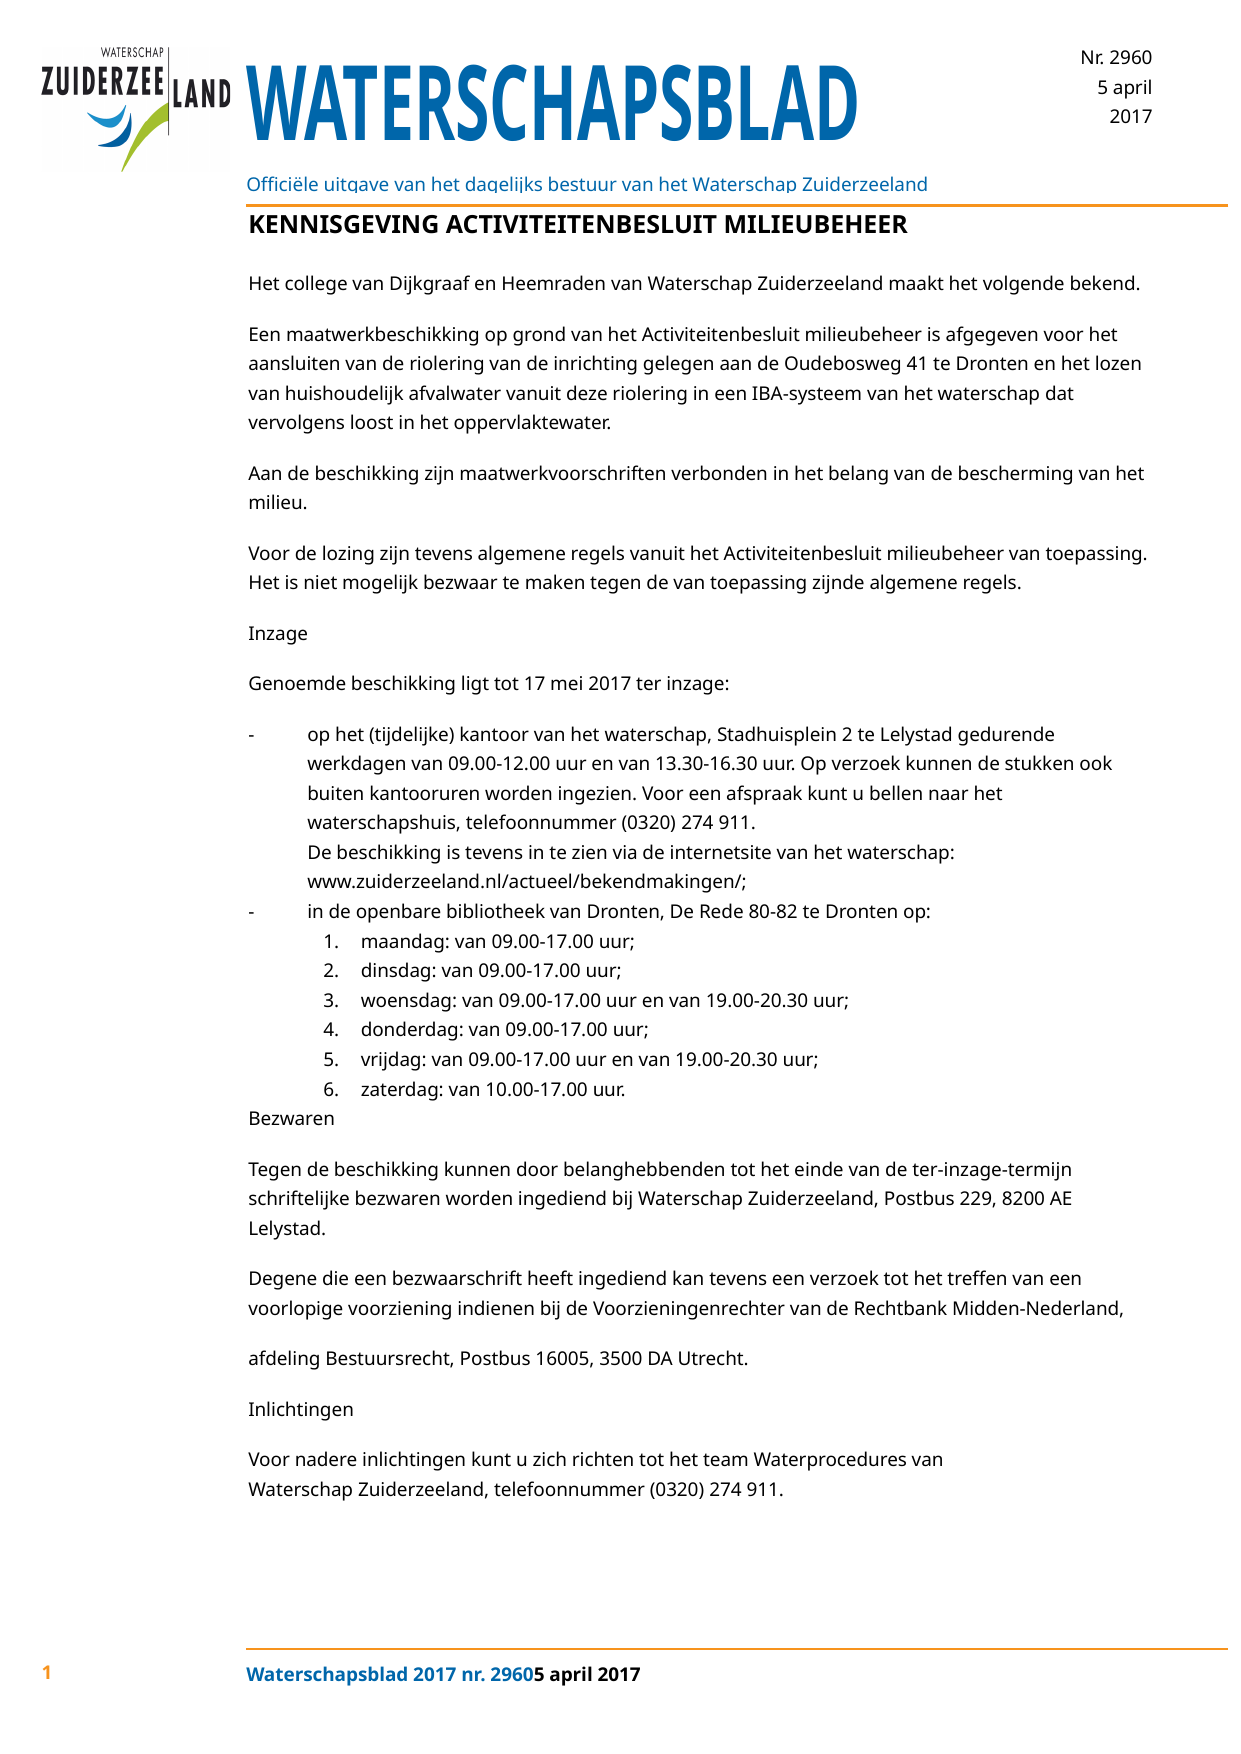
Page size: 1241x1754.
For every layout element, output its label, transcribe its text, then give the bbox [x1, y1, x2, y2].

text Aan de beschikking zijn maatwerkvoorschriften verbonden in het belang van de bescherming van het milieu. [248, 460, 1152, 515]
list De beschikking is tevens in te zien via de internetsite van het waterschap: www.zuiderzeeland.nl/actueel/bekendmakingen/; [248, 839, 1152, 894]
list zaterdag: van 10.00-17.00 uur. [323, 1076, 1152, 1101]
text Inzage [248, 620, 1152, 646]
list op het (tijdelijke) kantoor van het waterschap, Stadhuisplein 2 te Lelystad gedurende werkdagen van 09.00-12.00 uur en van 13.30-16.30 uur. Op verzoek kunnen de stukken ook buiten kantooruren worden ingezien. Voor een afspraak kunt u bellen naar het waterschapshuis, telefoonnummer (0320) 274 911. [248, 721, 1152, 835]
picture [41, 47, 231, 172]
list woensdag: van 09.00-17.00 uur en van 19.00-20.30 uur; [323, 987, 1152, 1013]
list maandag: van 09.00-17.00 uur; [323, 928, 1152, 953]
text Het college van Dijkgraaf en Heemraden van Waterschap Zuiderzeeland maakt het volgende bekend. [248, 270, 1152, 296]
list vrijdag: van 09.00-17.00 uur en van 19.00-20.30 uur; [323, 1046, 1152, 1072]
text KENNISGEVING ACTIVITEITENBESLUIT MILIEUBEHEER [248, 207, 1152, 241]
text afdeling Bestuursrecht, Postbus 16005, 3500 DA Utrecht. [248, 1345, 1152, 1371]
list dinsdag: van 09.00-17.00 uur; [323, 957, 1152, 983]
text Bezwaren [248, 1105, 1152, 1131]
text Een maatwerkbeschikking op grond van het Activiteitenbesluit milieubeheer is afgegeven voor het aansluiten van de riolering van de inrichting gelegen aan de Oudebosweg 41 te Dronten en het lozen van huishoudelijk afvalwater vanuit deze riolering in een IBA-systeem van het waterschap dat vervolgens loost in het oppervlaktewater. [248, 321, 1152, 435]
text Degene die een bezwaarschrift heeft ingediend kan tevens een verzoek tot het treffen van een voorlopige voorziening indienen bij de Voorzieningenrechter van de Rechtbank Midden-Nederland, [248, 1265, 1152, 1321]
text Inlichtingen [248, 1396, 1152, 1421]
list in de openbare bibliotheek van Dronten, De Rede 80-82 te Dronten op: [248, 898, 1152, 924]
text Tegen de beschikking kunnen door belanghebbenden tot het einde van de ter-inzage-termijn schriftelijke bezwaren worden ingediend bij Waterschap Zuiderzeeland, Postbus 229, 8200 AE Lelystad. [248, 1156, 1152, 1241]
list donderdag: van 09.00-17.00 uur; [323, 1017, 1152, 1042]
text Voor de lozing zijn tevens algemene regels vanuit het Activiteitenbesluit milieubeheer van toepassing. Het is niet mogelijk bezwaar te maken tegen de van toepassing zijnde algemene regels. [248, 540, 1152, 595]
text Genoemde beschikking ligt tot 17 mei 2017 ter inzage: [248, 670, 1152, 696]
text Voor nadere inlichtingen kunt u zich richten tot het team Waterprocedures van Waterschap Zuiderzeeland, telefoonnummer (0320) 274 911. [248, 1446, 1152, 1501]
